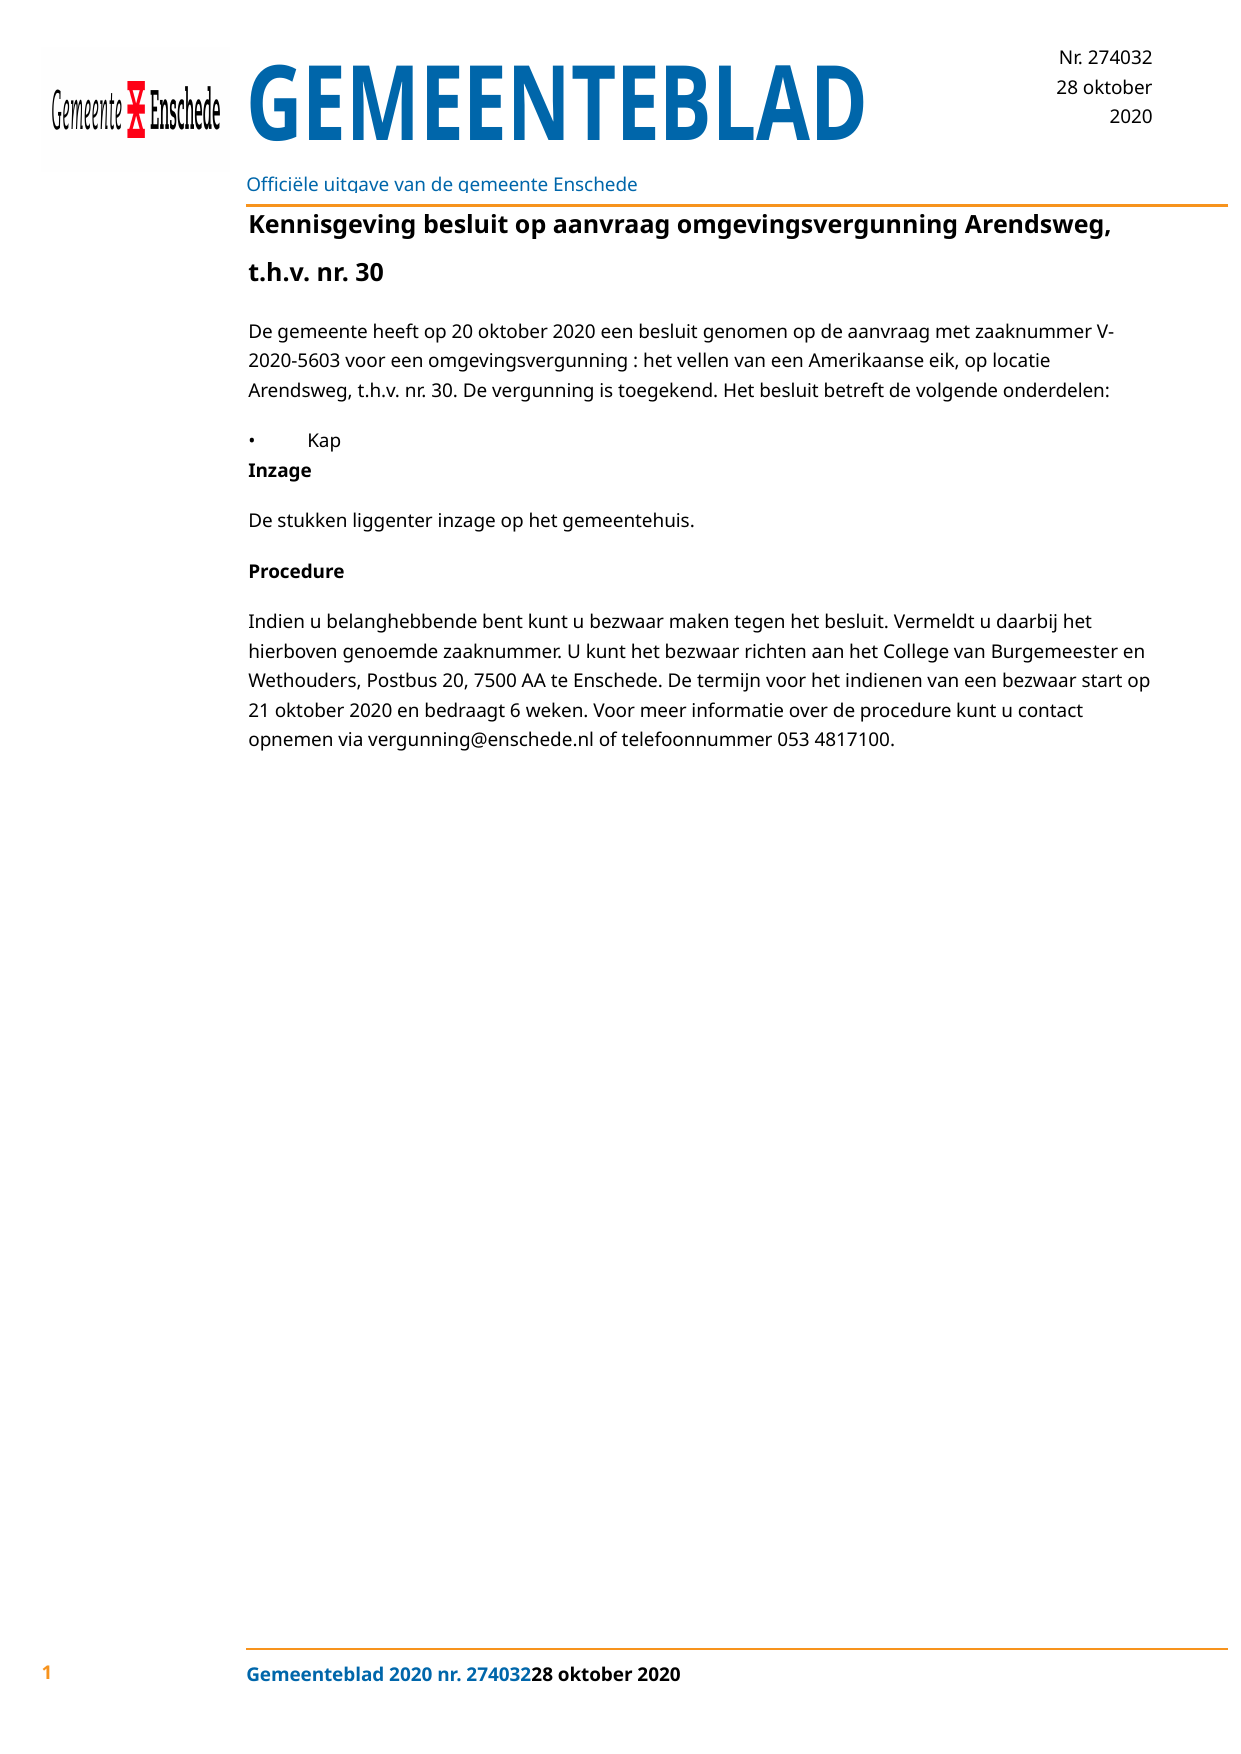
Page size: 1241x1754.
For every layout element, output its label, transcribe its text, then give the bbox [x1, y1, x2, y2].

text De stukken liggenter inzage op het gemeentehuis. [248, 507, 1152, 533]
text Inzage [248, 457, 1152, 483]
text Indien u belanghebbende bent kunt u bezwaar maken tegen het besluit. Vermeldt u daarbij het hierboven genoemde zaaknummer. U kunt het bezwaar richten aan het College van Burgemees­ter en Wethouders, Postbus 20, 7500 AA te Enschede. De termijn voor het indienen van een bezwaar start op 21 oktober 2020 en bedraagt 6 weken. Voor meer informatie over de procedure kunt u contact opnemen via vergunning@enschede.nl of telefoonnummer 053 4817100. [248, 608, 1152, 752]
text De gemeente heeft op 20 oktober 2020 een besluit genomen op de aanvraag met zaaknummer V-2020-5603 voor een omgevingsvergunning : het vellen van een Amerikaanse eik, op locatie Arendsweg, t.h.v. nr. 30. De vergunning is toegekend. Het besluit betreft de volgende onderdelen: [248, 318, 1152, 403]
picture [41, 47, 231, 172]
list Kap [248, 427, 1152, 453]
text Procedure [248, 558, 1152, 584]
text Kennisgeving besluit op aanvraag omgevingsvergunning Arendsweg, t.h.v. nr. 30 [248, 207, 1152, 288]
